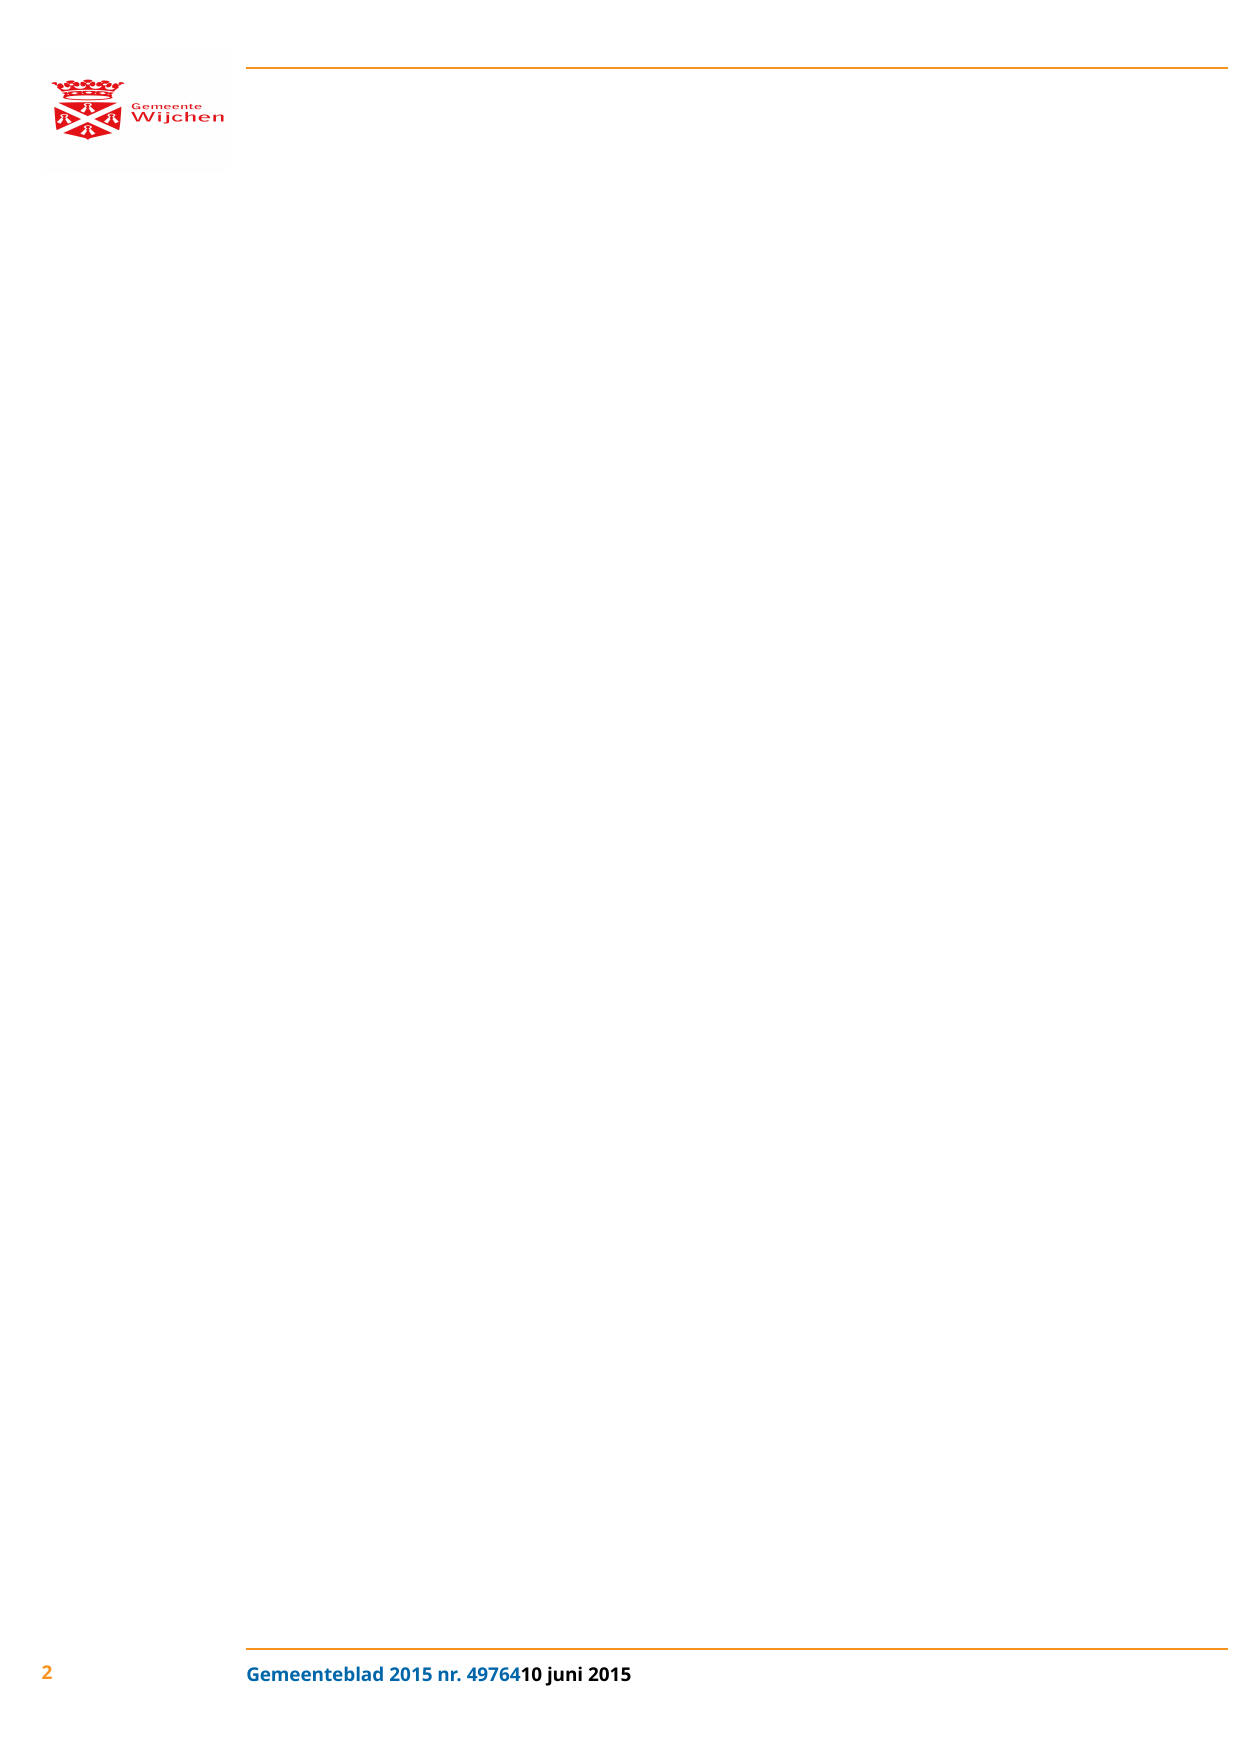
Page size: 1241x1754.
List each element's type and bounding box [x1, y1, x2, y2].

picture [41, 47, 231, 172]
